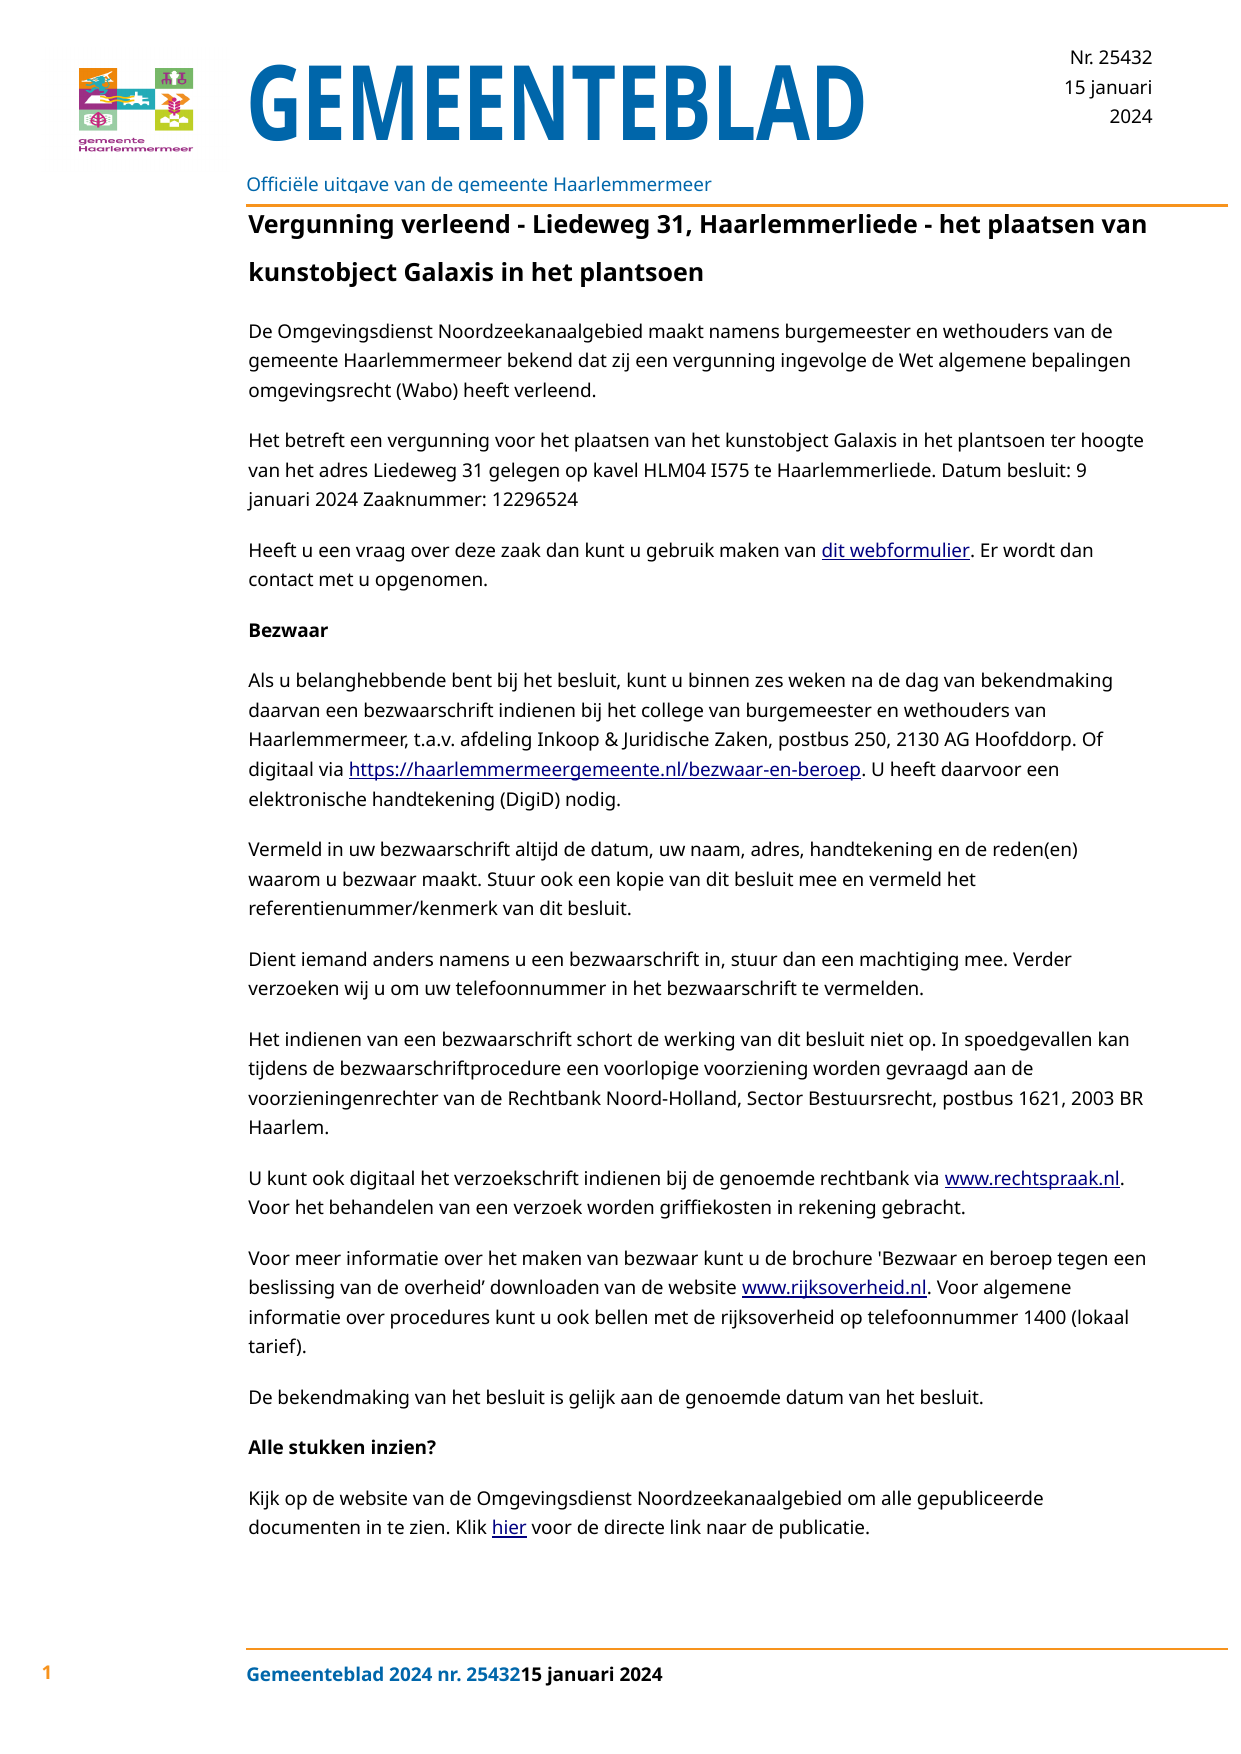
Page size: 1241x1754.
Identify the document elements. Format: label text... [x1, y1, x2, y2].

picture [41, 47, 231, 172]
text De Omgevingsdienst Noordzeekanaalgebied maakt namens burgemeester en wethouders van de gemeente Haarlemmermeer bekend dat zij een vergunning ingevolge de Wet algemene bepalingen omgevingsrecht (Wabo) heeft verleend. [248, 318, 1152, 403]
text Vermeld in uw bezwaarschrift altijd de datum, uw naam, adres, handtekening en de reden(en) waarom u bezwaar maakt. Stuur ook een kopie van dit besluit mee en vermeld het referentienummer/kenmerk van dit besluit. [248, 836, 1152, 921]
text Heeft u een vraag over deze zaak dan kunt u gebruik maken van dit webformulier. Er wordt dan contact met u opgenomen. [248, 537, 1152, 592]
text Bezwaar [248, 617, 1152, 643]
text Vergunning verleend - Liedeweg 31, Haarlemmerliede - het plaatsen van kunstobject Galaxis in het plantsoen [248, 207, 1152, 288]
text Het indienen van een bezwaarschrift schort de werking van dit besluit niet op. In spoedgevallen kan tijdens de bezwaarschriftprocedure een voorlopige voorziening worden gevraagd aan de voorzieningenrechter van de Rechtbank Noord-Holland, Sector Bestuursrecht, postbus 1621, 2003 BR Haarlem. [248, 1026, 1152, 1140]
text Voor meer informatie over het maken van bezwaar kunt u de brochure 'Bezwaar en beroep tegen een beslissing van de overheid’ downloaden van de website www.rijksoverheid.nl. Voor algemene informatie over procedures kunt u ook bellen met de rijksoverheid op telefoonnummer 1400 (lokaal tarief). [248, 1245, 1152, 1359]
text Het betreft een vergunning voor het plaatsen van het kunstobject Galaxis in het plantsoen ter hoogte van het adres Liedeweg 31 gelegen op kavel HLM04 I575 te Haarlemmerliede. Datum besluit: 9 januari 2024 Zaaknummer: 12296524 [248, 427, 1152, 512]
text Als u belanghebbende bent bij het besluit, kunt u binnen zes weken na de dag van bekendmaking daarvan een bezwaarschrift indienen bij het college van burgemeester en wethouders van Haarlemmermeer, t.a.v. afdeling Inkoop & Juridische Zaken, postbus 250, 2130 AG Hoofddorp. Of digitaal via https://haarlemmermeergemeente.nl/bezwaar-en-beroep. U heeft daarvoor een elektronische handtekening (DigiD) nodig. [248, 667, 1152, 812]
text Kijk op de website van de Omgevingsdienst Noordzeekanaalgebied om alle gepubliceerde documenten in te zien. Klik hier voor de directe link naar de publicatie. [248, 1485, 1152, 1540]
text De bekendmaking van het besluit is gelijk aan de genoemde datum van het besluit. [248, 1384, 1152, 1410]
text Dient iemand anders namens u een bezwaarschrift in, stuur dan een machtiging mee. Verder verzoeken wij u om uw telefoonnummer in het bezwaarschrift te vermelden. [248, 946, 1152, 1001]
text Alle stukken inzien? [248, 1434, 1152, 1460]
text U kunt ook digitaal het verzoekschrift indienen bij de genoemde rechtbank via www.rechtspraak.nl. Voor het behandelen van een verzoek worden griffiekosten in rekening gebracht. [248, 1165, 1152, 1220]
